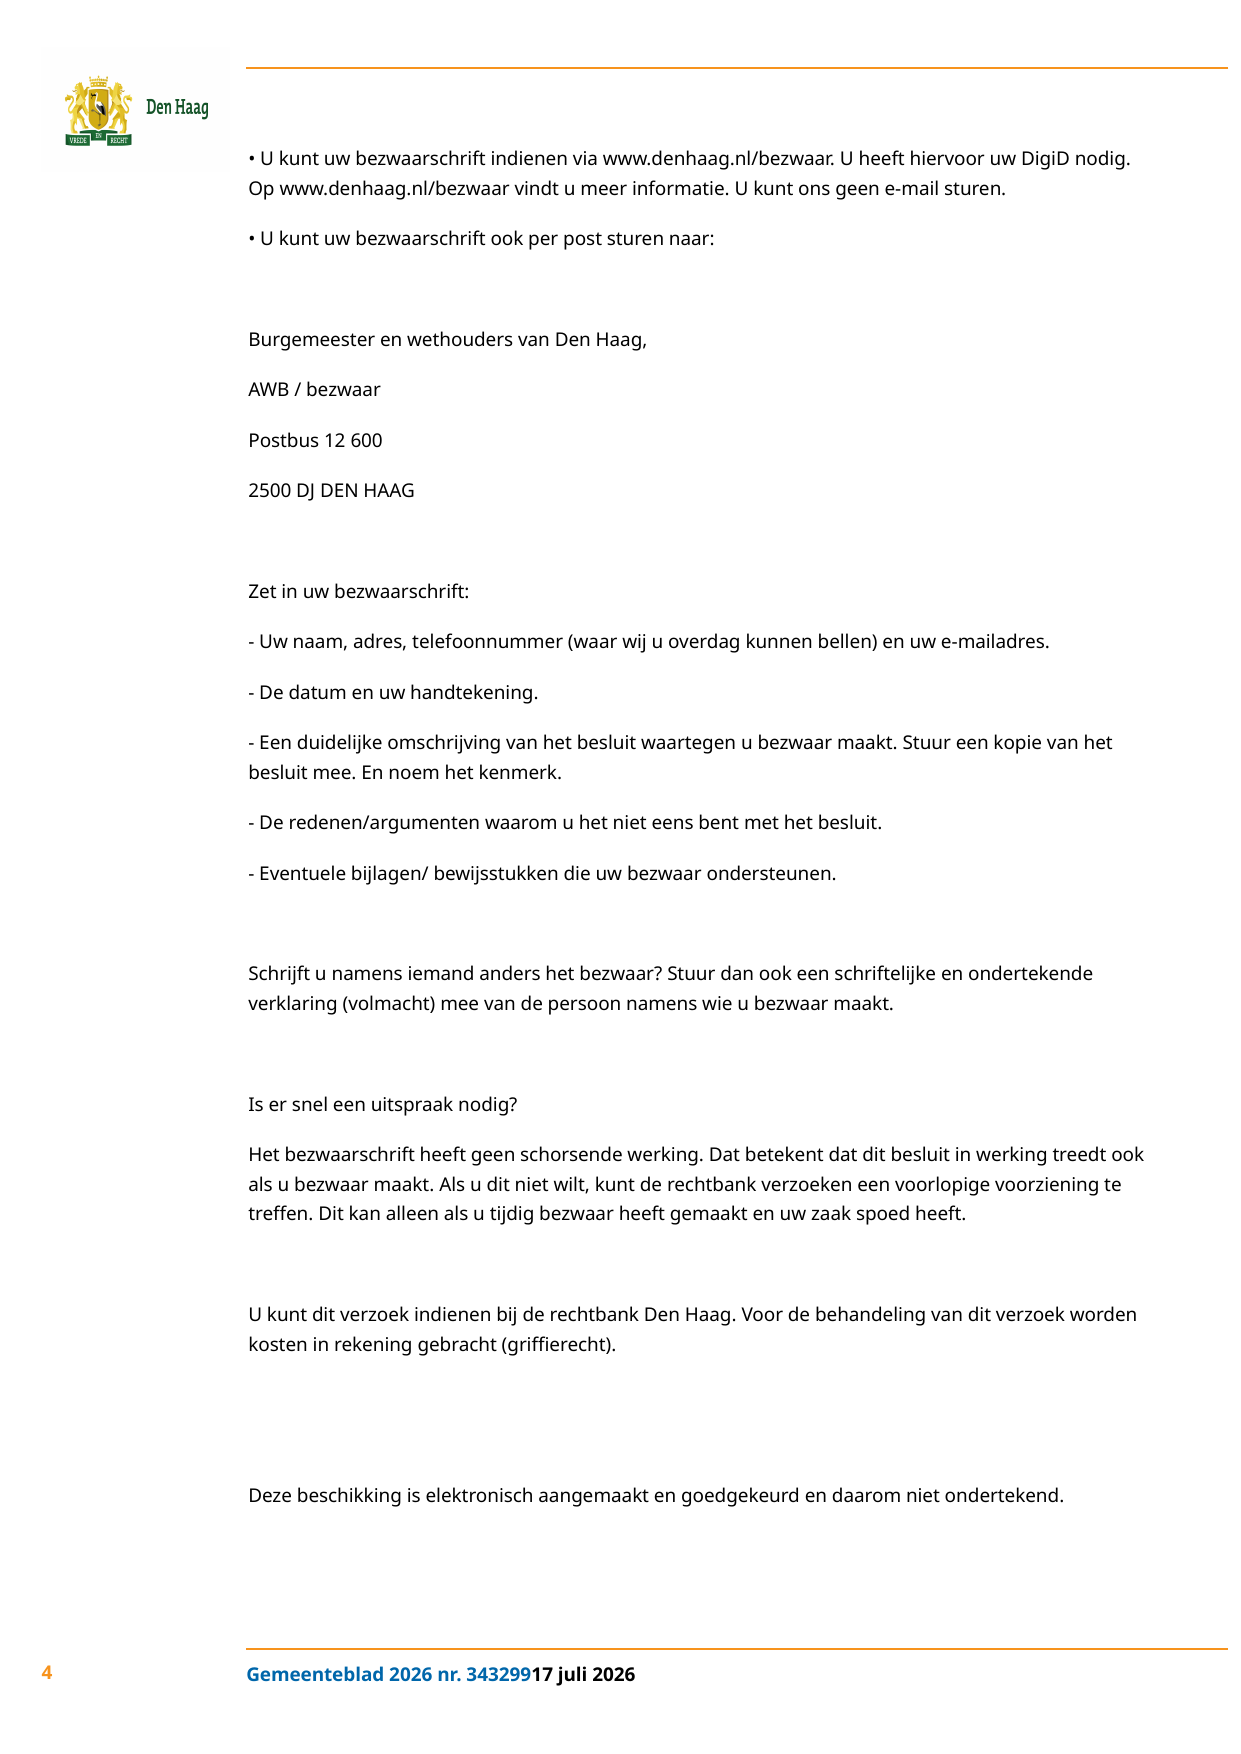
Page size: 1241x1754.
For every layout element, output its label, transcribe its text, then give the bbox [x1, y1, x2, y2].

text - Uw naam, adres, telefoonnummer (waar wij u overdag kunnen bellen) en uw e-mailadres. [248, 628, 1152, 654]
text 2500 DJ DEN HAAG [248, 477, 1152, 503]
text AWB / bezwaar [248, 376, 1152, 402]
text • U kunt uw bezwaarschrift indienen via www.denhaag.nl/bezwaar. U heeft hiervoor uw DigiD nodig. Op www.denhaag.nl/bezwaar vindt u meer informatie. U kunt ons geen e-mail sturen. [248, 145, 1152, 201]
picture [41, 47, 231, 172]
text - De datum en uw handtekening. [248, 679, 1152, 705]
text Postbus 12 600 [248, 427, 1152, 453]
text Burgemeester en wethouders van Den Haag, [248, 326, 1152, 352]
text - De redenen/argumenten waarom u het niet eens bent met het besluit. [248, 809, 1152, 835]
text Deze beschikking is elektronisch aangemaakt en goedgekeurd en daarom niet ondertekend. [248, 1482, 1152, 1508]
text - Een duidelijke omschrijving van het besluit waartegen u bezwaar maakt. Stuur een kopie van het besluit mee. En noem het kenmerk. [248, 729, 1152, 785]
text • U kunt uw bezwaarschrift ook per post sturen naar: [248, 225, 1152, 251]
text Schrijft u namens iemand anders het bezwaar? Stuur dan ook een schriftelijke en ondertekende verklaring (volmacht) mee van de persoon namens wie u bezwaar maakt. [248, 961, 1152, 1016]
text U kunt dit verzoek indienen bij de rechtbank Den Haag. Voor de behandeling van dit verzoek worden kosten in rekening gebracht (griffierecht). [248, 1301, 1152, 1357]
text Zet in uw bezwaarschrift: [248, 578, 1152, 604]
text - Eventuele bijlagen/ bewijsstukken die uw bezwaar ondersteunen. [248, 860, 1152, 886]
text Het bezwaarschrift heeft geen schorsende werking. Dat betekent dat dit besluit in werking treedt ook als u bezwaar maakt. Als u dit niet wilt, kunt de rechtbank verzoeken een voorlopige voorziening te treffen. Dit kan alleen als u tijdig bezwaar heeft gemaakt en uw zaak spoed heeft. [248, 1141, 1152, 1226]
text Is er snel een uitspraak nodig? [248, 1091, 1152, 1117]
